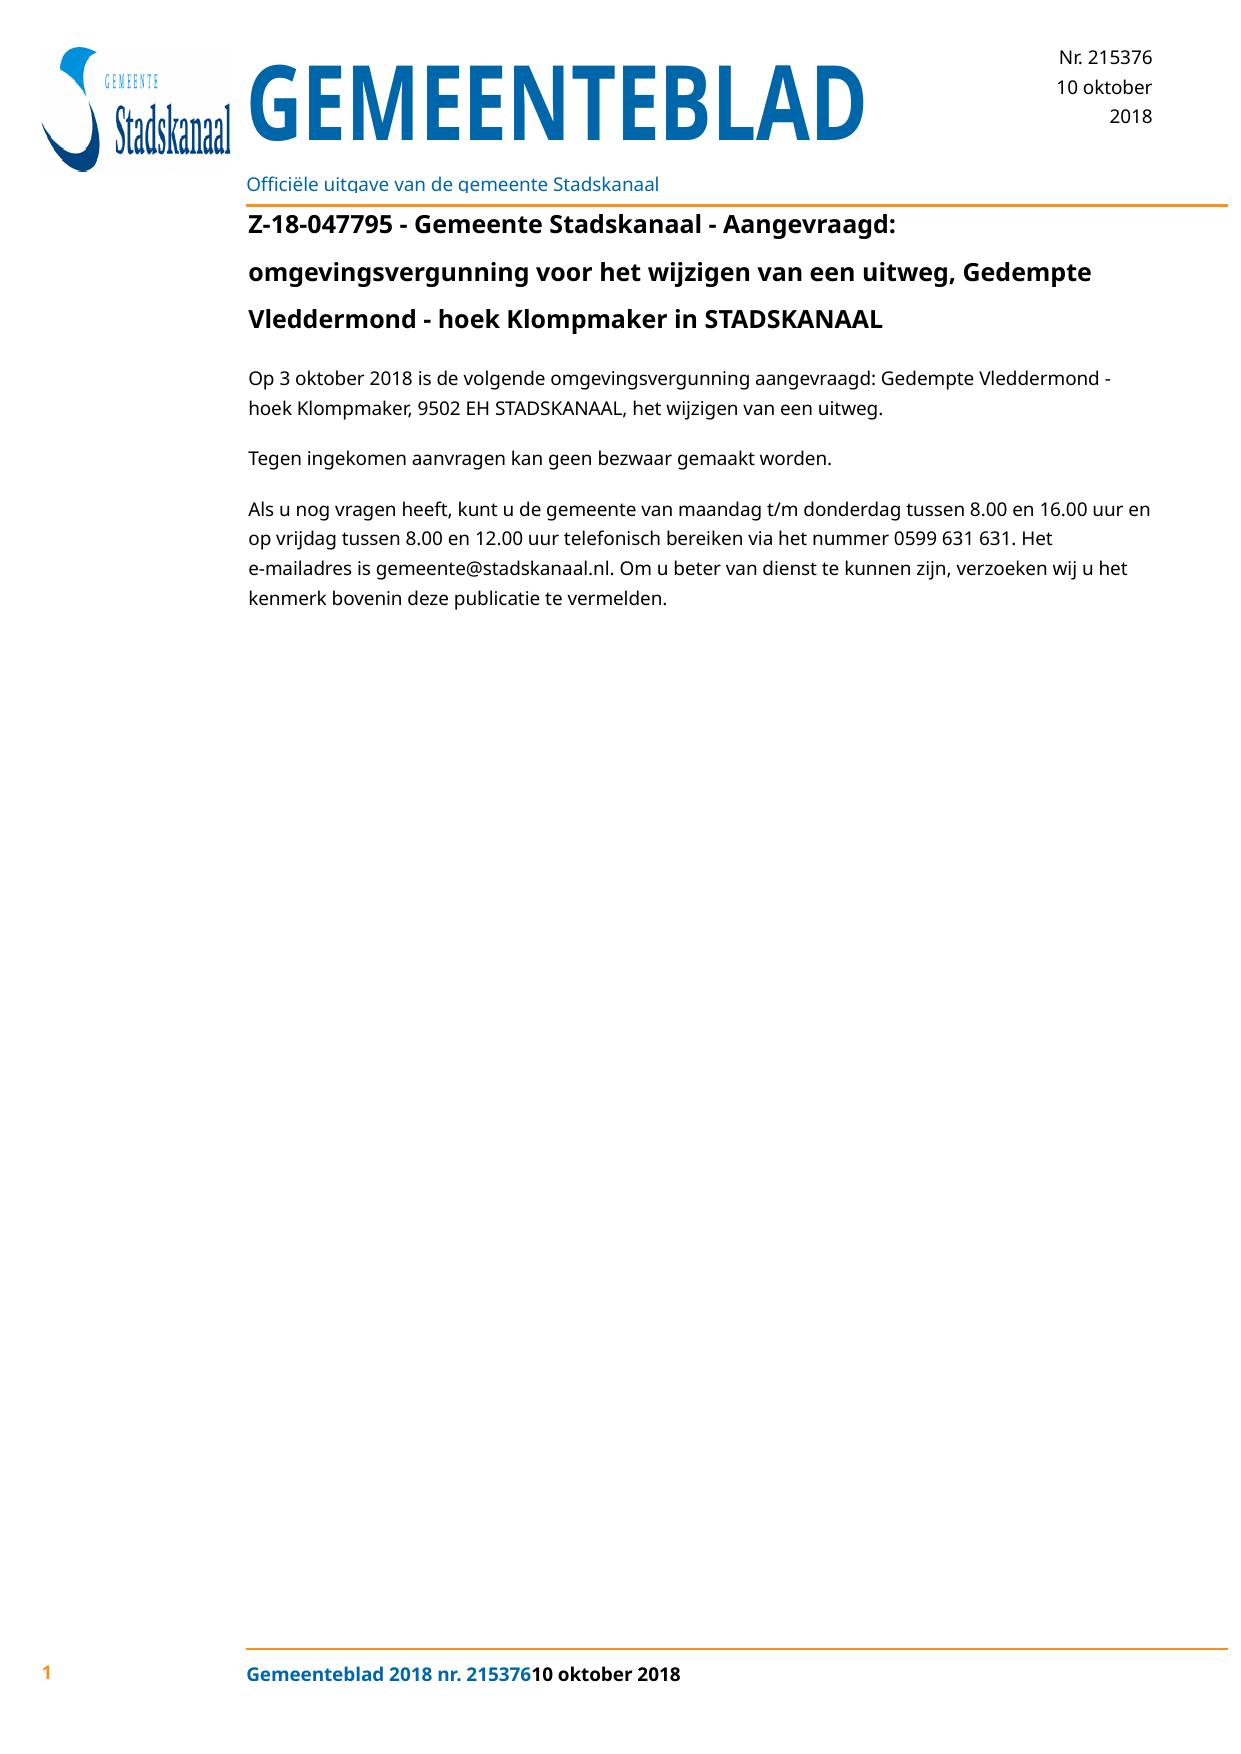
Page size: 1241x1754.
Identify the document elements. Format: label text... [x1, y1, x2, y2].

text Tegen ingekomen aanvragen kan geen bezwaar gemaakt worden. [248, 446, 1152, 471]
text Als u nog vragen heeft, kunt u de gemeente van maandag t/m donderdag tussen 8.00 en 16.00 uur en op vrijdag tussen 8.00 en 12.00 uur telefonisch bereiken via het nummer 0599 631 631. Het e‑mailadres is gemeente@stadskanaal.nl. Om u beter van dienst te kunnen zijn, verzoeken wij u het kenmerk bovenin deze publicatie te vermelden. [248, 496, 1152, 610]
picture [41, 47, 231, 172]
text Op 3 oktober 2018 is de volgende omgevingsvergunning aangevraagd: Gedempte Vleddermond - hoek Klompmaker, 9502 EH STADSKANAAL, het wijzigen van een uitweg. [248, 366, 1152, 421]
text Z-18-047795 - Gemeente Stadskanaal - Aangevraagd: omgevingsvergunning voor het wijzigen van een uitweg, Gedempte Vleddermond - hoek Klompmaker in STADSKANAAL [248, 207, 1152, 336]
